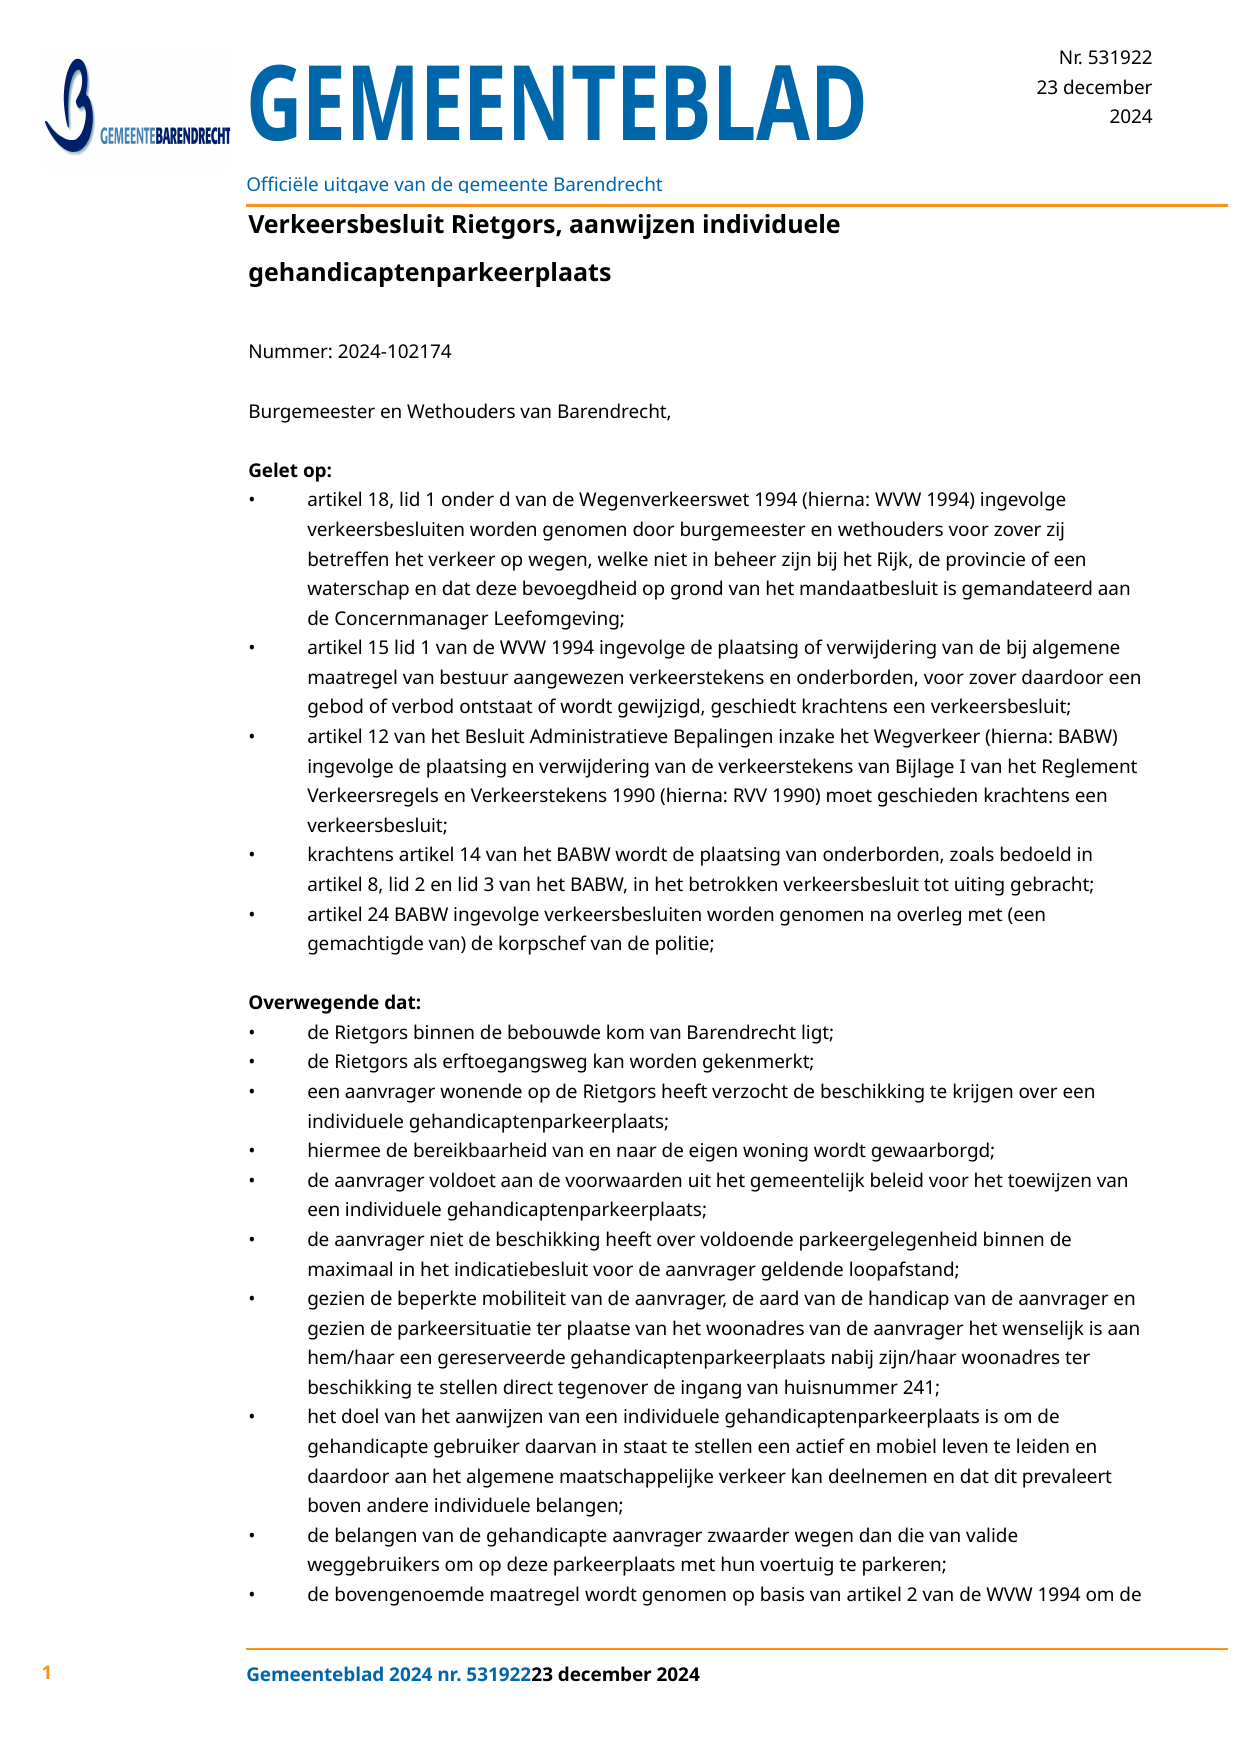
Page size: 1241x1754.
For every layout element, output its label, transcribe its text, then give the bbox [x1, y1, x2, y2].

list de aanvrager voldoet aan de voorwaarden uit het gemeentelijk beleid voor het toewijzen van een individuele gehandicaptenparkeerplaats; [248, 1167, 1152, 1222]
list hiermee de bereikbaarheid van en naar de eigen woning wordt gewaarborgd; [248, 1137, 1152, 1163]
text Verkeersbesluit Rietgors, aanwijzen individuele gehandicaptenparkeerplaats [248, 207, 1152, 288]
list de Rietgors als erftoegangsweg kan worden gekenmerkt; [248, 1049, 1152, 1074]
text Gelet op: [248, 457, 1152, 483]
text Nummer: 2024-102174 [248, 339, 1152, 364]
list de bovengenoemde maatregel wordt genomen op basis van artikel 2 van de WVW 1994 om de [248, 1581, 1152, 1607]
list een aanvrager wonende op de Rietgors heeft verzocht de beschikking te krijgen over een individuele gehandicaptenparkeerplaats; [248, 1078, 1152, 1133]
text Overwegende dat: [248, 989, 1152, 1015]
list krachtens artikel 14 van het BABW wordt de plaatsing van onderborden, zoals bedoeld in artikel 8, lid 2 en lid 3 van het BABW, in het betrokken verkeersbesluit tot uiting gebracht; [248, 842, 1152, 897]
list de Rietgors binnen de bebouwde kom van Barendrecht ligt; [248, 1019, 1152, 1045]
list artikel 18, lid 1 onder d van de Wegenverkeerswet 1994 (hierna: WVW 1994) ingevolge verkeersbesluiten worden genomen door burgemeester en wethouders voor zover zij betreffen het verkeer op wegen, welke niet in beheer zijn bij het Rijk, de provincie of een waterschap en dat deze bevoegdheid op grond van het mandaatbesluit is gemandateerd aan de Concernmanager Leefomgeving; [248, 487, 1152, 631]
list artikel 15 lid 1 van de WVW 1994 ingevolge de plaatsing of verwijdering van de bij algemene maatregel van bestuur aangewezen verkeerstekens en onderborden, voor zover daardoor een gebod of verbod ontstaat of wordt gewijzigd, geschiedt krachtens een verkeersbesluit; [248, 634, 1152, 719]
text Burgemeester en Wethouders van Barendrecht, [248, 398, 1152, 423]
list gezien de beperkte mobiliteit van de aanvrager, de aard van de handicap van de aanvrager en gezien de parkeersituatie ter plaatse van het woonadres van de aanvrager het wenselijk is aan hem/haar een gereserveerde gehandicaptenparkeerplaats nabij zijn/haar woonadres ter beschikking te stellen direct tegenover de ingang van huisnummer 241; [248, 1285, 1152, 1400]
list artikel 12 van het Besluit Administratieve Bepalingen inzake het Wegverkeer (hierna: BABW) ingevolge de plaatsing en verwijdering van de verkeerstekens van Bijlage I van het Reglement Verkeersregels en Verkeerstekens 1990 (hierna: RVV 1990) moet geschieden krachtens een verkeersbesluit; [248, 723, 1152, 838]
list de belangen van de gehandicapte aanvrager zwaarder wegen dan die van valide weggebruikers om op deze parkeerplaats met hun voertuig te parkeren; [248, 1522, 1152, 1577]
picture [41, 47, 231, 172]
list de aanvrager niet de beschikking heeft over voldoende parkeergelegenheid binnen de maximaal in het indicatiebesluit voor de aanvrager geldende loopafstand; [248, 1226, 1152, 1281]
list het doel van het aanwijzen van een individuele gehandicaptenparkeerplaats is om de gehandicapte gebruiker daarvan in staat te stellen een actief en mobiel leven te leiden en daardoor aan het algemene maatschappelijke verkeer kan deelnemen en dat dit prevaleert boven andere individuele belangen; [248, 1404, 1152, 1518]
list artikel 24 BABW ingevolge verkeersbesluiten worden genomen na overleg met (een gemachtigde van) de korpschef van de politie; [248, 901, 1152, 956]
